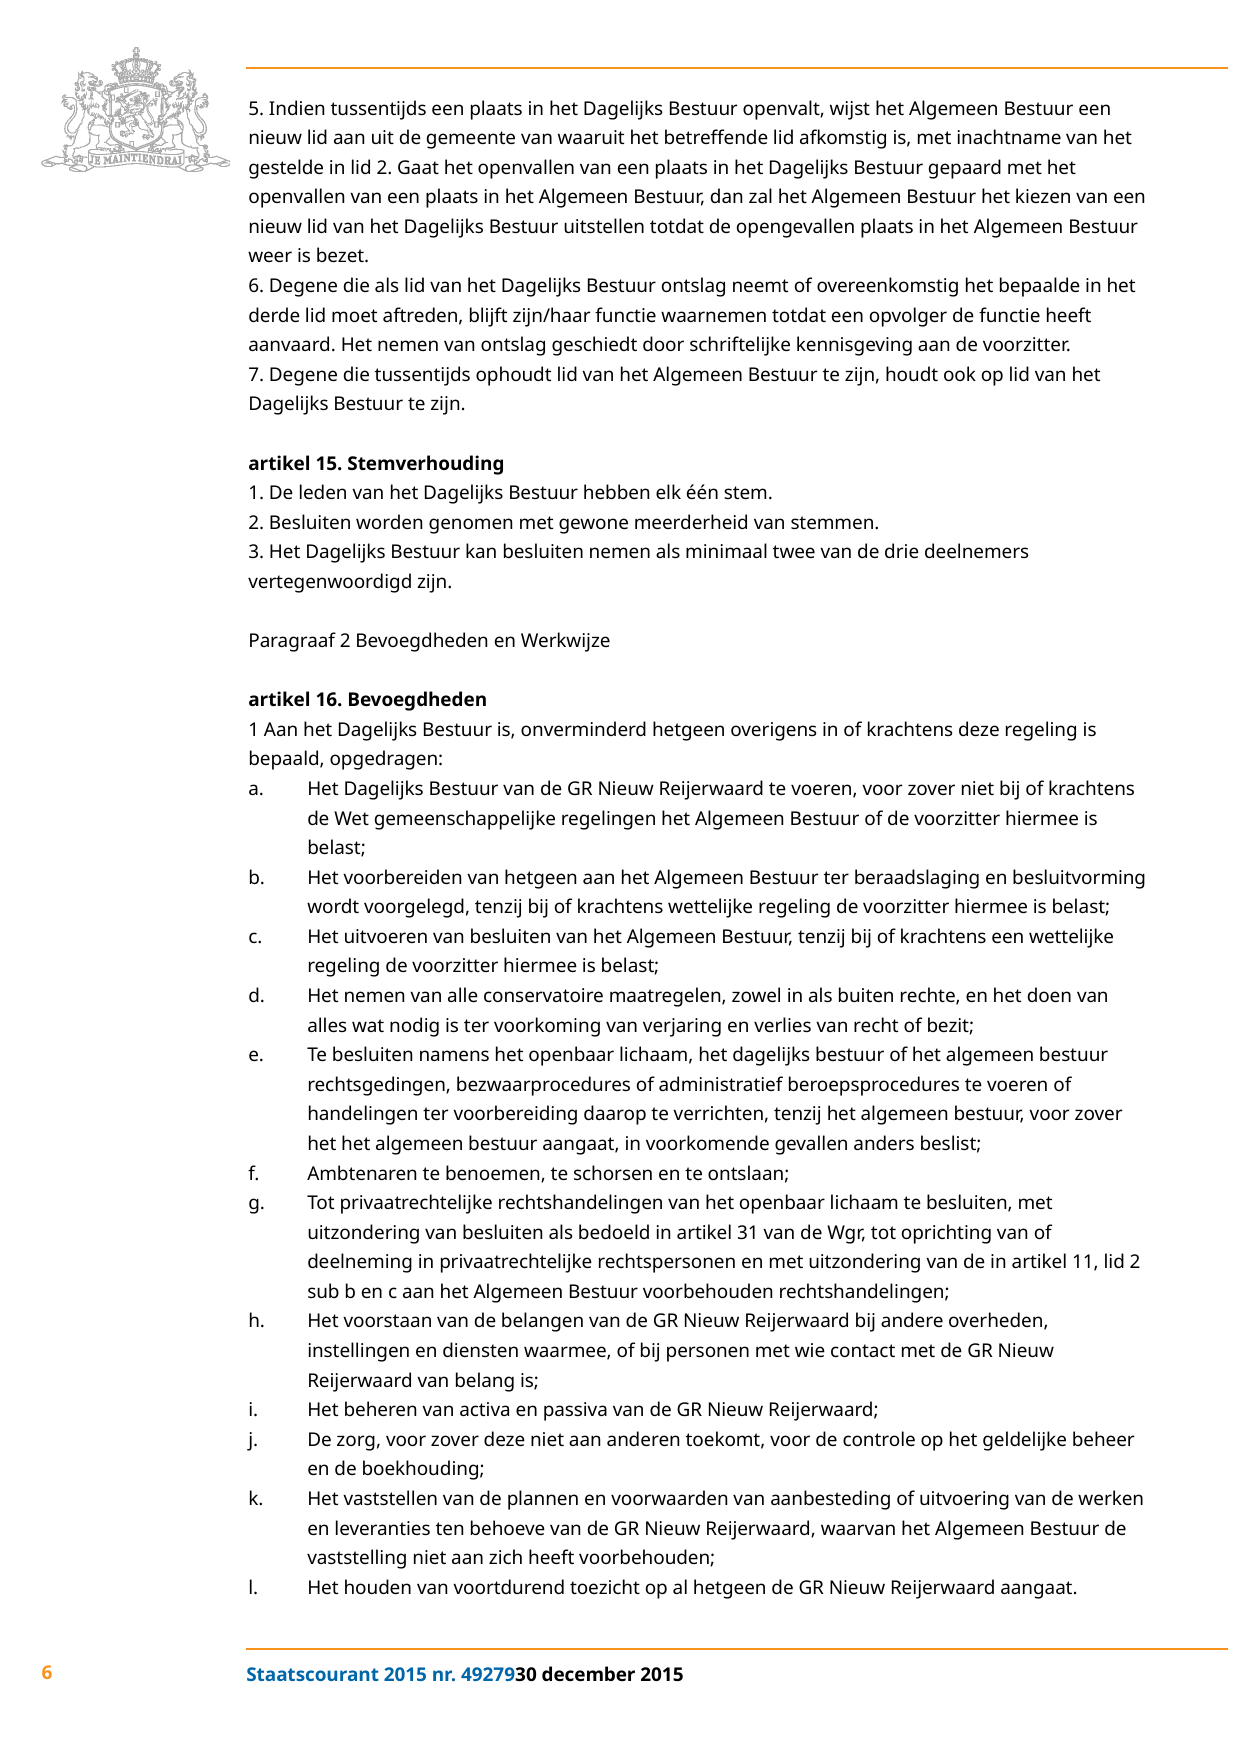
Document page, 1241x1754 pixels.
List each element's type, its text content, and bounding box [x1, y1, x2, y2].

list Het beheren van activa en passiva van de GR Nieuw Reijerwaard; [248, 1396, 1152, 1422]
list Het houden van voortdurend toezicht op al hetgeen de GR Nieuw Reijerwaard aangaat. [248, 1574, 1152, 1600]
text Paragraaf 2 Bevoegdheden en Werkwijze [248, 627, 1152, 653]
list De zorg, voor zover deze niet aan anderen toekomt, voor de controle op het geldelijke beheer en de boekhouding; [248, 1426, 1152, 1481]
picture [41, 47, 231, 172]
text 5. Indien tussentijds een plaats in het Dagelijks Bestuur openvalt, wijst het Algemeen Bestuur een nieuw lid aan uit de gemeente van waaruit het betreffende lid afkomstig is, met inachtname van het gestelde in lid 2. Gaat het openvallen van een plaats in het Dagelijks Bestuur gepaard met het openvallen van een plaats in het Algemeen Bestuur, dan zal het Algemeen Bestuur het kiezen van een nieuw lid van het Dagelijks Bestuur uitstellen totdat de opengevallen plaats in het Algemeen Bestuur weer is bezet. [248, 95, 1152, 268]
list Het uitvoeren van besluiten van het Algemeen Bestuur, tenzij bij of krachtens een wettelijke regeling de voorzitter hiermee is belast; [248, 923, 1152, 978]
text 3. Het Dagelijks Bestuur kan besluiten nemen als minimaal twee van de drie deelnemers vertegenwoordigd zijn. [248, 538, 1152, 594]
list Ambtenaren te benoemen, te schorsen en te ontslaan; [248, 1160, 1152, 1186]
text 1 Aan het Dagelijks Bestuur is, onverminderd hetgeen overigens in of krachtens deze regeling is bepaald, opgedragen: [248, 716, 1152, 771]
list Het Dagelijks Bestuur van de GR Nieuw Reijerwaard te voeren, voor zover niet bij of krachtens de Wet gemeenschappelijke regelingen het Algemeen Bestuur of de voorzitter hiermee is belast; [248, 775, 1152, 860]
list Het voorbereiden van hetgeen aan het Algemeen Bestuur ter beraadslaging en besluitvorming wordt voorgelegd, tenzij bij of krachtens wettelijke regeling de voorzitter hiermee is belast; [248, 864, 1152, 919]
list Tot privaatrechtelijke rechtshandelingen van het openbaar lichaam te besluiten, met uitzondering van besluiten als bedoeld in artikel 31 van de Wgr, tot oprichting van of deelneming in privaatrechtelijke rechtspersonen en met uitzondering van de in artikel 11, lid 2 sub b en c aan het Algemeen Bestuur voorbehouden rechtshandelingen; [248, 1189, 1152, 1304]
text artikel 15. Stemverhouding [248, 450, 1152, 476]
text 1. De leden van het Dagelijks Bestuur hebben elk één stem. [248, 479, 1152, 505]
text 6. Degene die als lid van het Dagelijks Bestuur ontslag neemt of overeenkomstig het bepaalde in het derde lid moet aftreden, blijft zijn/haar functie waarnemen totdat een opvolger de functie heeft aanvaard. Het nemen van ontslag geschiedt door schriftelijke kennisgeving aan de voorzitter. [248, 272, 1152, 357]
list Te besluiten namens het openbaar lichaam, het dagelijks bestuur of het algemeen bestuur rechtsgedingen, bezwaarprocedures of administratief beroepsprocedures te voeren of handelingen ter voorbereiding daarop te verrichten, tenzij het algemeen bestuur, voor zover het het algemeen bestuur aangaat, in voorkomende gevallen anders beslist; [248, 1041, 1152, 1156]
list Het nemen van alle conservatoire maatregelen, zowel in als buiten rechte, en het doen van alles wat nodig is ter voorkoming van verjaring en verlies van recht of bezit; [248, 982, 1152, 1038]
text 2. Besluiten worden genomen met gewone meerderheid van stemmen. [248, 509, 1152, 535]
text artikel 16. Bevoegdheden [248, 686, 1152, 712]
list Het vaststellen van de plannen en voorwaarden van aanbesteding of uitvoering van de werken en leveranties ten behoeve van de GR Nieuw Reijerwaard, waarvan het Algemeen Bestuur de vaststelling niet aan zich heeft voorbehouden; [248, 1485, 1152, 1570]
list Het voorstaan van de belangen van de GR Nieuw Reijerwaard bij andere overheden, instellingen en diensten waarmee, of bij personen met wie contact met de GR Nieuw Reijerwaard van belang is; [248, 1308, 1152, 1393]
text 7. Degene die tussentijds ophoudt lid van het Algemeen Bestuur te zijn, houdt ook op lid van het Dagelijks Bestuur te zijn. [248, 361, 1152, 416]
